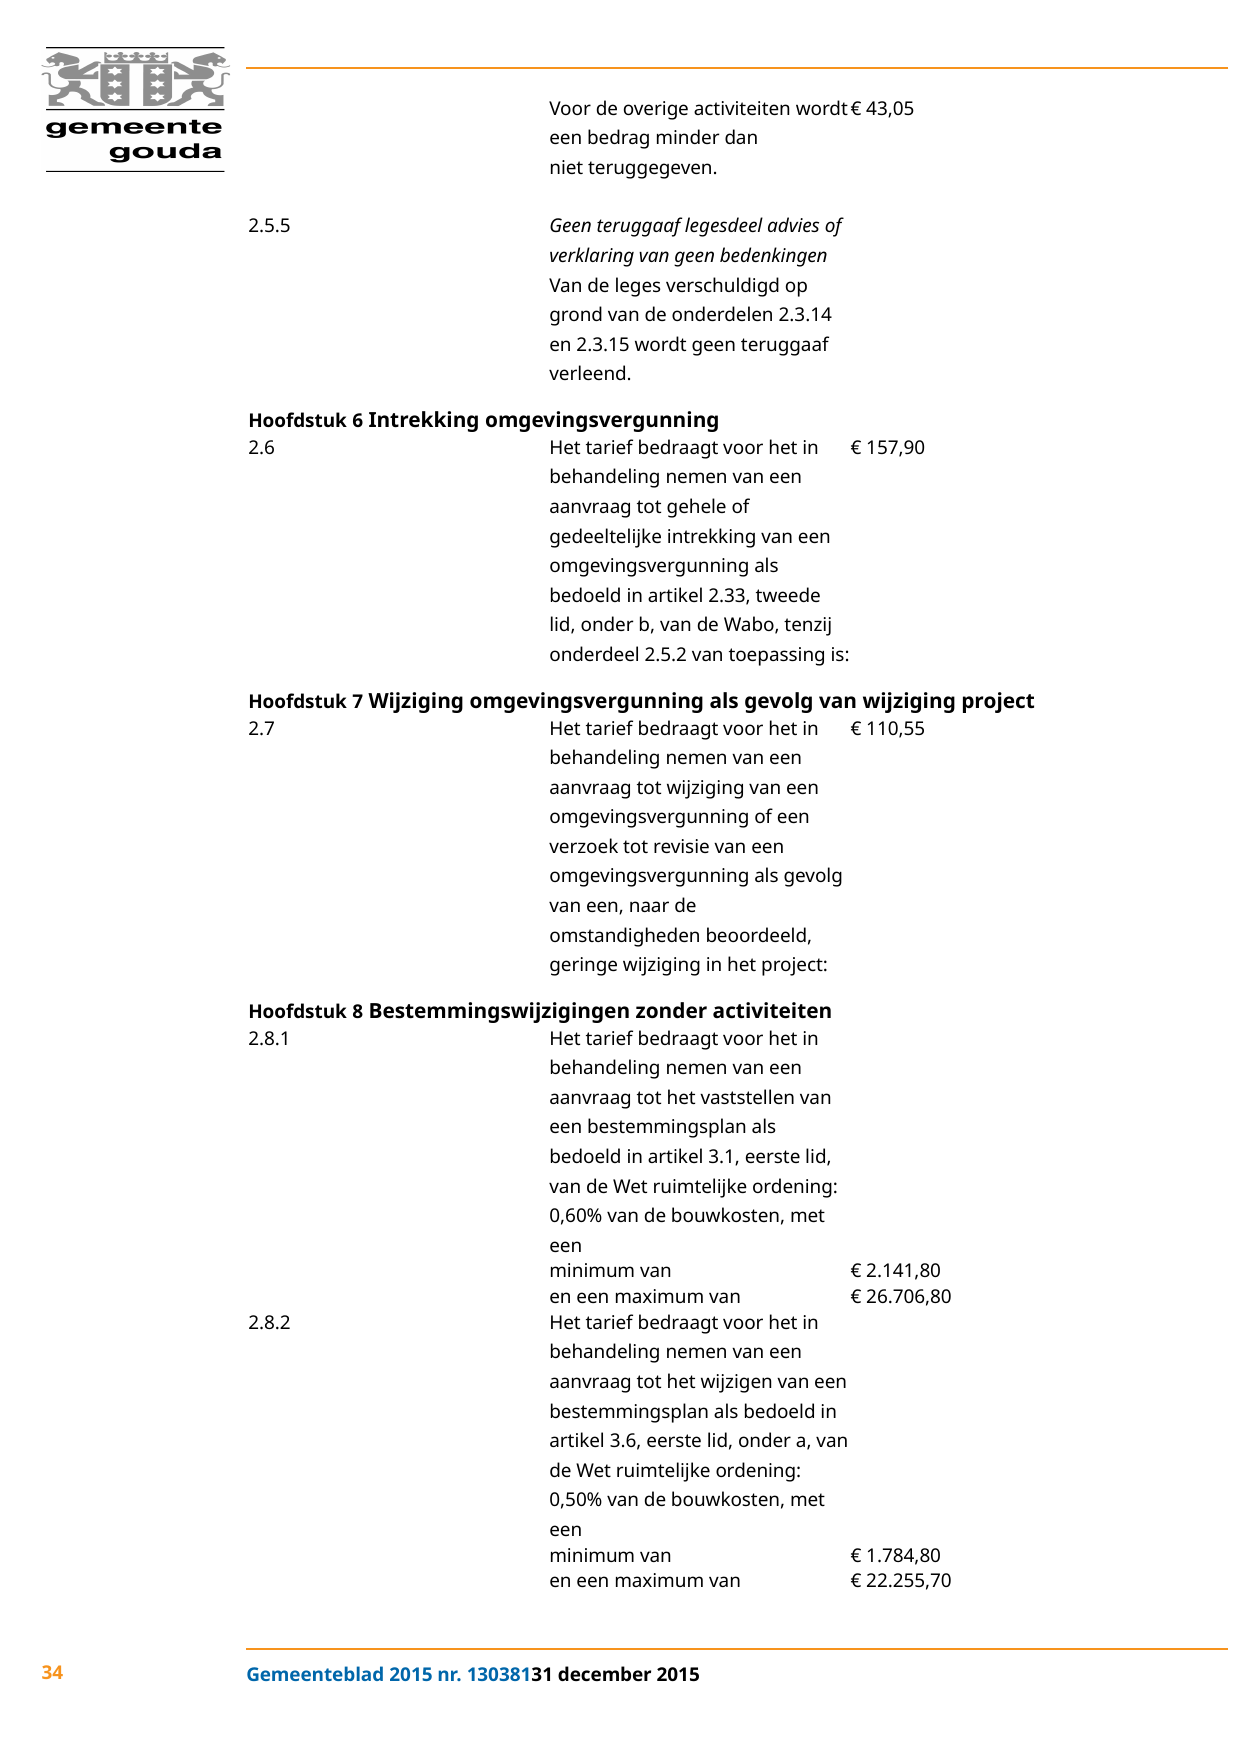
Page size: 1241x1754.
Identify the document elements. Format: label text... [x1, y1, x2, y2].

table_header € 157,90 [850, 434, 1152, 667]
table_cell € 26.706,80 [850, 1284, 1152, 1309]
table_cell € 43,05 [850, 95, 1152, 180]
table_header Het tarief bedraagt voor het in behandeling nemen van een aanvraag tot wijziging van een omgevingsvergunning of een verzoek tot revisie van een omgevingsvergunning als gevolg van een, naar de omstandigheden beoordeeld, geringe wijziging in het project: [549, 715, 850, 977]
table_cell [248, 95, 549, 180]
table_header [850, 1025, 1152, 1258]
table_cell € 1.784,80 [850, 1542, 1152, 1568]
table_cell 2.8.2 [248, 1309, 549, 1542]
table_cell Voor de overige activiteiten wordt een bedrag minder dan niet teruggegeven. [549, 95, 850, 180]
table_cell [248, 1568, 549, 1593]
table_header Het tarief bedraagt voor het in behandeling nemen van een aanvraag tot het vaststellen van een bestemmingsplan als bedoeld in artikel 3.1, eerste lid, van de Wet ruimtelijke ordening: 0,60% van de bouwkosten, met een [549, 1025, 850, 1258]
text Hoofdstuk 7 Wijziging omgevingsvergunning als gevolg van wijziging project [248, 686, 1152, 714]
picture [41, 47, 231, 172]
table_cell en een maximum van [549, 1568, 850, 1593]
table_cell Het tarief bedraagt voor het in behandeling nemen van een aanvraag tot het wijzigen van een bestemmingsplan als bedoeld in artikel 3.6, eerste lid, onder a, van de Wet ruimtelijke ordening: 0,50% van de bouwkosten, met een [549, 1309, 850, 1542]
table_cell [248, 1542, 549, 1568]
table_header € 110,55 [850, 715, 1152, 977]
table_cell [248, 1284, 549, 1309]
table_header Het tarief bedraagt voor het in behandeling nemen van een aanvraag tot gehele of gedeeltelijke intrekking van een omgevingsvergunning als bedoeld in artikel 2.33, tweede lid, onder b, van de Wabo, tenzij onderdeel 2.5.2 van toepassing is: [549, 434, 850, 667]
table_header 2.8.1 [248, 1025, 549, 1258]
table_header 2.6 [248, 434, 549, 667]
table_cell [850, 1309, 1152, 1542]
table_header [850, 213, 1152, 386]
table_cell [248, 1258, 549, 1283]
table_cell minimum van [549, 1542, 850, 1568]
table_header 2.5.5 [248, 213, 549, 386]
table_header Geen teruggaaf legesdeel advies of verklaring van geen bedenkingen Van de leges verschuldigd op grond van de onderdelen 2.3.14 en 2.3.15 wordt geen teruggaaf verleend. [549, 213, 850, 386]
text Hoofdstuk 8 Bestemmingswijzigingen zonder activiteiten [248, 996, 1152, 1025]
table_header 2.7 [248, 715, 549, 977]
table_cell € 2.141,80 [850, 1258, 1152, 1283]
text Hoofdstuk 6 Intrekking omgevingsvergunning [248, 406, 1152, 434]
table_cell € 22.255,70 [850, 1568, 1152, 1593]
table_cell minimum van [549, 1258, 850, 1283]
table_cell en een maximum van [549, 1284, 850, 1309]
